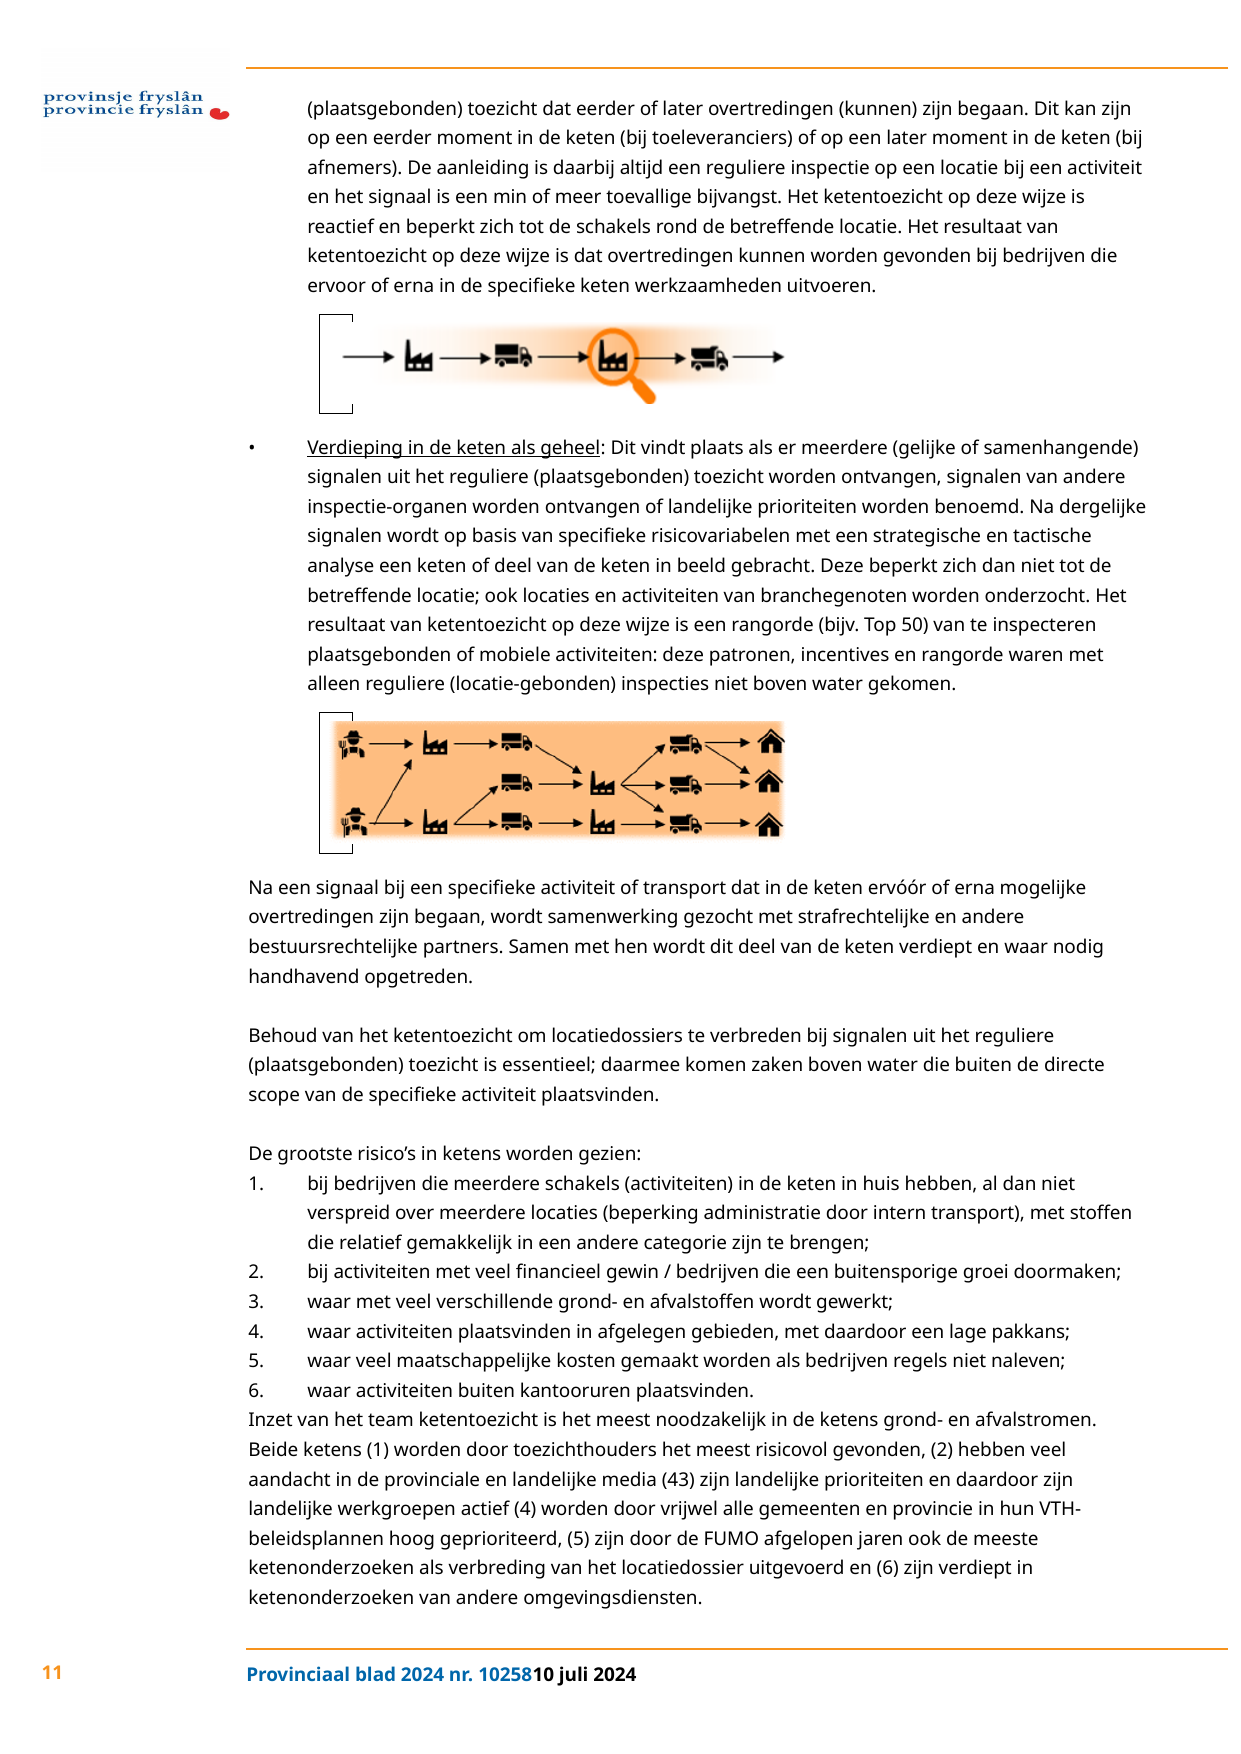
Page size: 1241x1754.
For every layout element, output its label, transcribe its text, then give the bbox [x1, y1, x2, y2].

text Inzet van het team ketentoezicht is het meest noodzakelijk in de ketens grond- en afvalstromen. Beide ketens (1) worden door toezichthouders het meest risicovol gevonden, (2) hebben veel aandacht in de provinciale en landelijke media (43) zijn landelijke prioriteiten en daardoor zijn landelijke werkgroepen actief (4) worden door vrijwel alle gemeenten en provincie in hun VTH-beleidsplannen hoog geprioriteerd, (5) zijn door de FUMO afgelopen jaren ook de meeste ketenonderzoeken als verbreding van het locatiedossier uitgevoerd en (6) zijn verdiept in ketenonderzoeken van andere omgevingsdiensten. [248, 1407, 1152, 1610]
text Behoud van het ketentoezicht om locatiedossiers te verbreden bij signalen uit het reguliere (plaatsgebonden) toezicht is essentieel; daarmee komen zaken boven water die buiten de directe scope van de specifieke activiteit plaatsvinden. [248, 1022, 1152, 1107]
list bij bedrijven die meerdere schakels (activiteiten) in de keten in huis hebben, al dan niet verspreid over meerdere locaties (beperking administratie door intern transport), met stoffen die relatief gemakkelijk in een andere categorie zijn te brengen; [248, 1170, 1152, 1255]
picture [327, 322, 801, 404]
list Verdieping in de keten als geheel: Dit vindt plaats als er meerdere (gelijke of samenhangende) signalen uit het reguliere (plaatsgebonden) toezicht worden ontvangen, signalen van andere inspectie-organen worden ontvangen of landelijke prioriteiten worden benoemd. Na dergelijke signalen wordt op basis van specifieke risicovariabelen met een strategische en tactische analyse een keten of deel van de keten in beeld gebracht. Deze beperkt zich dan niet tot de betreffende locatie; ook locaties en activiteiten van branchegenoten worden onderzocht. Het resultaat van ketentoezicht op deze wijze is een rangorde (bijv. Top 50) van te inspecteren plaatsgebonden of mobiele activiteiten: deze patronen, incentives en rangorde waren met alleen reguliere (locatie-gebonden) inspecties niet boven water gekomen. [248, 434, 1152, 696]
text Na een signaal bij een specifieke activiteit of transport dat in de keten ervóór of erna mogelijke overtredingen zijn begaan, wordt samenwerking gezocht met strafrechtelijke en andere bestuursrechtelijke partners. Samen met hen wordt dit deel van de keten verdiept en waar nodig handhavend opgetreden. [248, 874, 1152, 989]
list waar met veel verschillende grond- en afvalstoffen wordt gewerkt; [248, 1288, 1152, 1314]
picture [327, 721, 801, 844]
list waar activiteiten buiten kantooruren plaatsvinden. [248, 1377, 1152, 1403]
list waar veel maatschappelijke kosten gemaakt worden als bedrijven regels niet naleven; [248, 1347, 1152, 1373]
text De grootste risico’s in ketens worden gezien: [248, 1140, 1152, 1166]
list (plaatsgebonden) toezicht dat eerder of later overtredingen (kunnen) zijn begaan. Dit kan zijn op een eerder moment in de keten (bij toeleveranciers) of op een later moment in de keten (bij afnemers). De aanleiding is daarbij altijd een reguliere inspectie op een locatie bij een activiteit en het signaal is een min of meer toevallige bijvangst. Het ketentoezicht op deze wijze is reactief en beperkt zich tot de schakels rond de betreffende locatie. Het resultaat van ketentoezicht op deze wijze is dat overtredingen kunnen worden gevonden bij bedrijven die ervoor of erna in de specifieke keten werkzaamheden uitvoeren. [248, 95, 1152, 298]
list bij activiteiten met veel financieel gewin / bedrijven die een buitensporige groei doormaken; [248, 1259, 1152, 1284]
picture [41, 47, 231, 172]
list waar activiteiten plaatsvinden in afgelegen gebieden, met daardoor een lage pakkans; [248, 1318, 1152, 1344]
